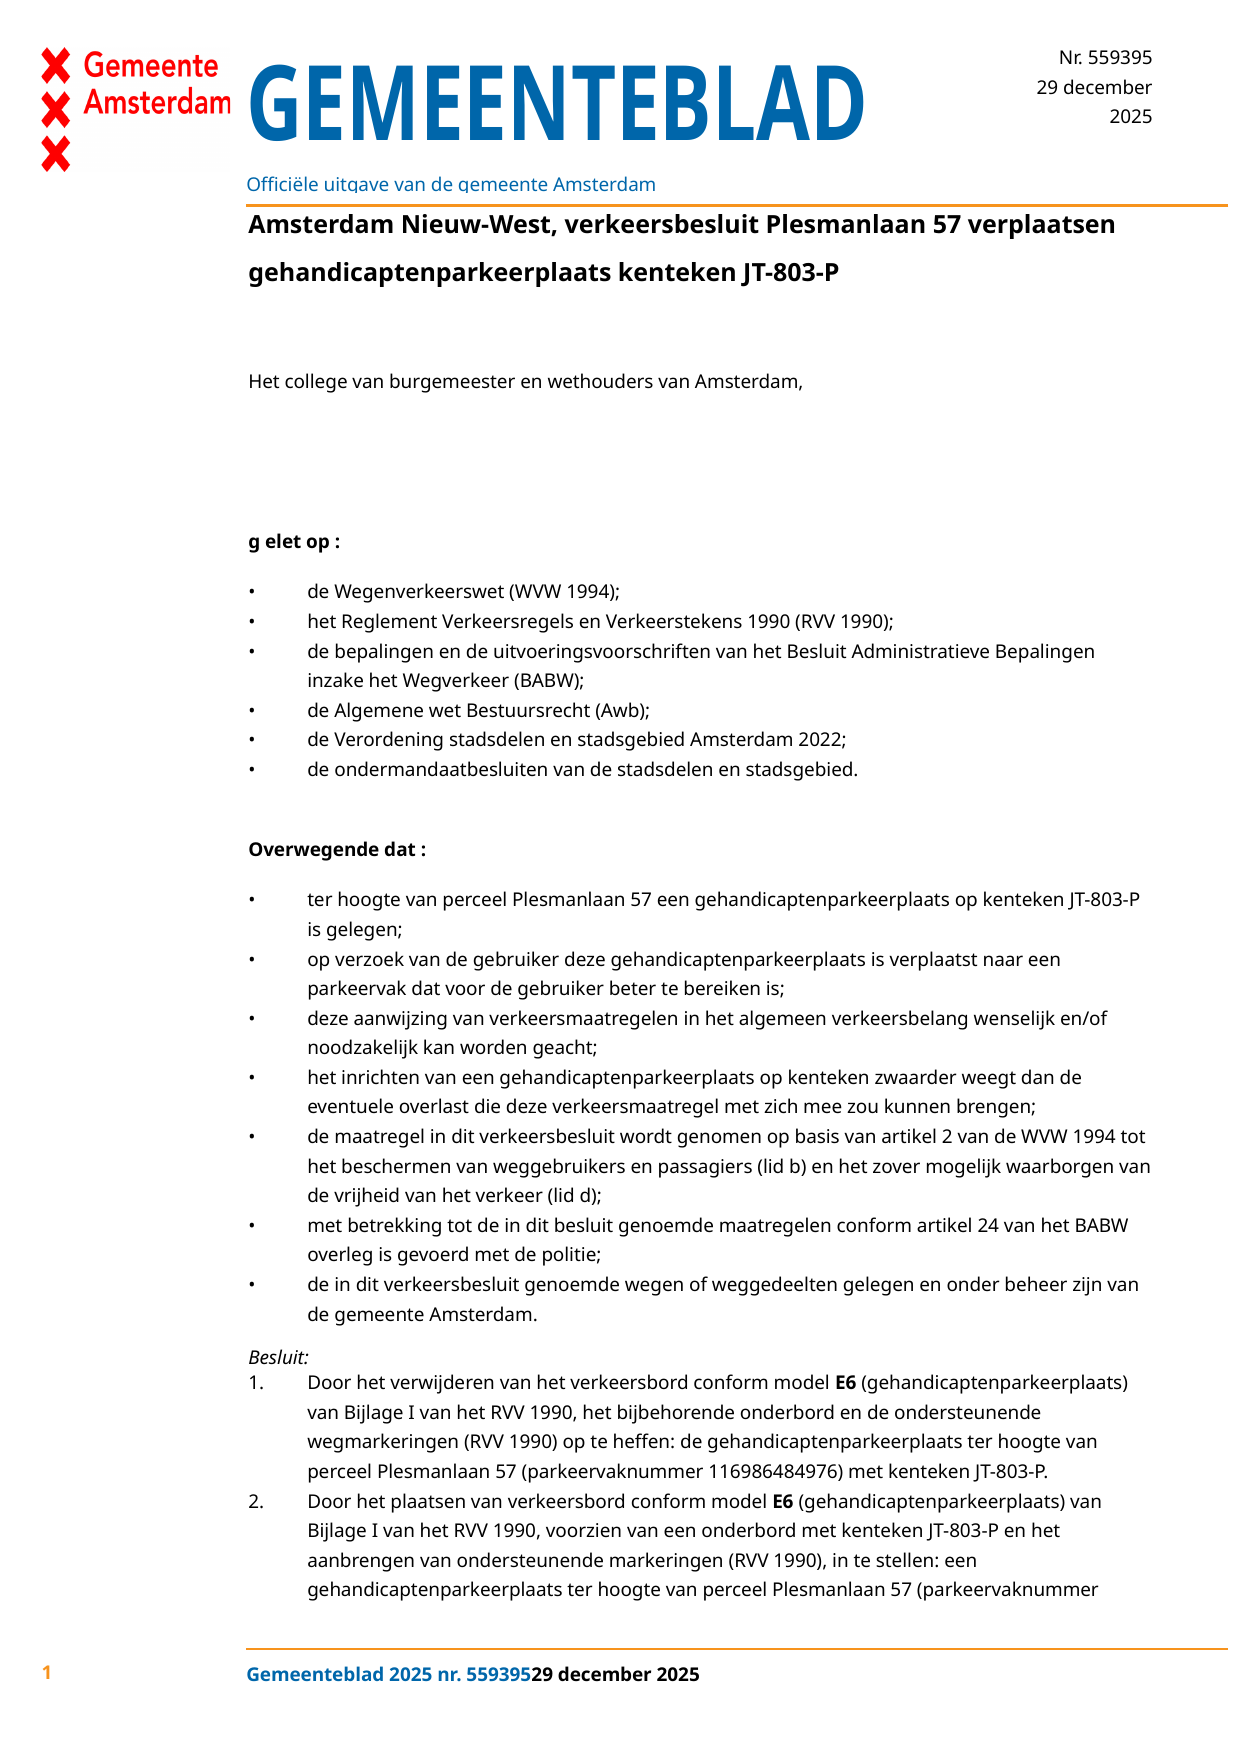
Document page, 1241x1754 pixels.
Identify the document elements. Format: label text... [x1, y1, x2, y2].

list de Algemene wet Bestuursrecht (Awb); [248, 697, 1152, 723]
text Besluit: [248, 1344, 1152, 1369]
list Door het plaatsen van verkeersbord conform model E6 (gehandicaptenparkeerplaats) van Bijlage I van het RVV 1990, voorzien van een onderbord met kenteken JT-803-P en het aanbrengen van ondersteunende markeringen (RVV 1990), in te stellen: een gehandicaptenparkeerplaats ter hoogte van perceel Plesmanlaan 57 (parkeervaknummer [248, 1488, 1152, 1602]
list de in dit verkeersbesluit genoemde wegen of weggedeelten gelegen en onder beheer zijn van de gemeente Amsterdam. [248, 1271, 1152, 1326]
picture [41, 47, 231, 172]
list het inrichten van een gehandicaptenparkeerplaats op kenteken zwaarder weegt dan de eventuele overlast die deze verkeersmaatregel met zich mee zou kunnen brengen; [248, 1064, 1152, 1119]
list de Verordening stadsdelen en stadsgebied Amsterdam 2022; [248, 727, 1152, 752]
list de Wegenverkeerswet (WVW 1994); [248, 579, 1152, 604]
text Het college van burgemeester en wethouders van Amsterdam, [248, 368, 1152, 394]
list de bepalingen en de uitvoeringsvoorschriften van het Besluit Administratieve Bepalingen inzake het Wegverkeer (BABW); [248, 638, 1152, 693]
list Door het verwijderen van het verkeersbord conform model E6 (gehandicaptenparkeerplaats) van Bijlage I van het RVV 1990, het bijbehorende onderbord en de ondersteunende wegmarkeringen (RVV 1990) op te heffen: de gehandicaptenparkeerplaats ter hoogte van perceel Plesmanlaan 57 (parkeervaknummer 116986484976) met kenteken JT-803-P. [248, 1369, 1152, 1484]
text Overwegende dat : [248, 836, 1152, 862]
list het Reglement Verkeersregels en Verkeerstekens 1990 (RVV 1990); [248, 608, 1152, 634]
text g elet op : [248, 528, 1152, 554]
list de maatregel in dit verkeersbesluit wordt genomen op basis van artikel 2 van de WVW 1994 tot het beschermen van weggebruikers en passagiers (lid b) en het zover mogelijk waarborgen van de vrijheid van het verkeer (lid d); [248, 1123, 1152, 1208]
list deze aanwijzing van verkeersmaatregelen in het algemeen verkeersbelang wenselijk en/of noodzakelijk kan worden geacht; [248, 1005, 1152, 1060]
list op verzoek van de gebruiker deze gehandicaptenparkeerplaats is verplaatst naar een parkeervak dat voor de gebruiker beter te bereiken is; [248, 946, 1152, 1001]
list de ondermandaatbesluiten van de stadsdelen en stadsgebied. [248, 756, 1152, 782]
list ter hoogte van perceel Plesmanlaan 57 een gehandicaptenparkeerplaats op kenteken JT-803-P is gelegen; [248, 887, 1152, 942]
text Amsterdam Nieuw-West, verkeersbesluit Plesmanlaan 57 verplaatsen gehandicaptenparkeerplaats kenteken JT-803-P [248, 207, 1152, 288]
list met betrekking tot de in dit besluit genoemde maatregelen conform artikel 24 van het BABW overleg is gevoerd met de politie; [248, 1212, 1152, 1267]
